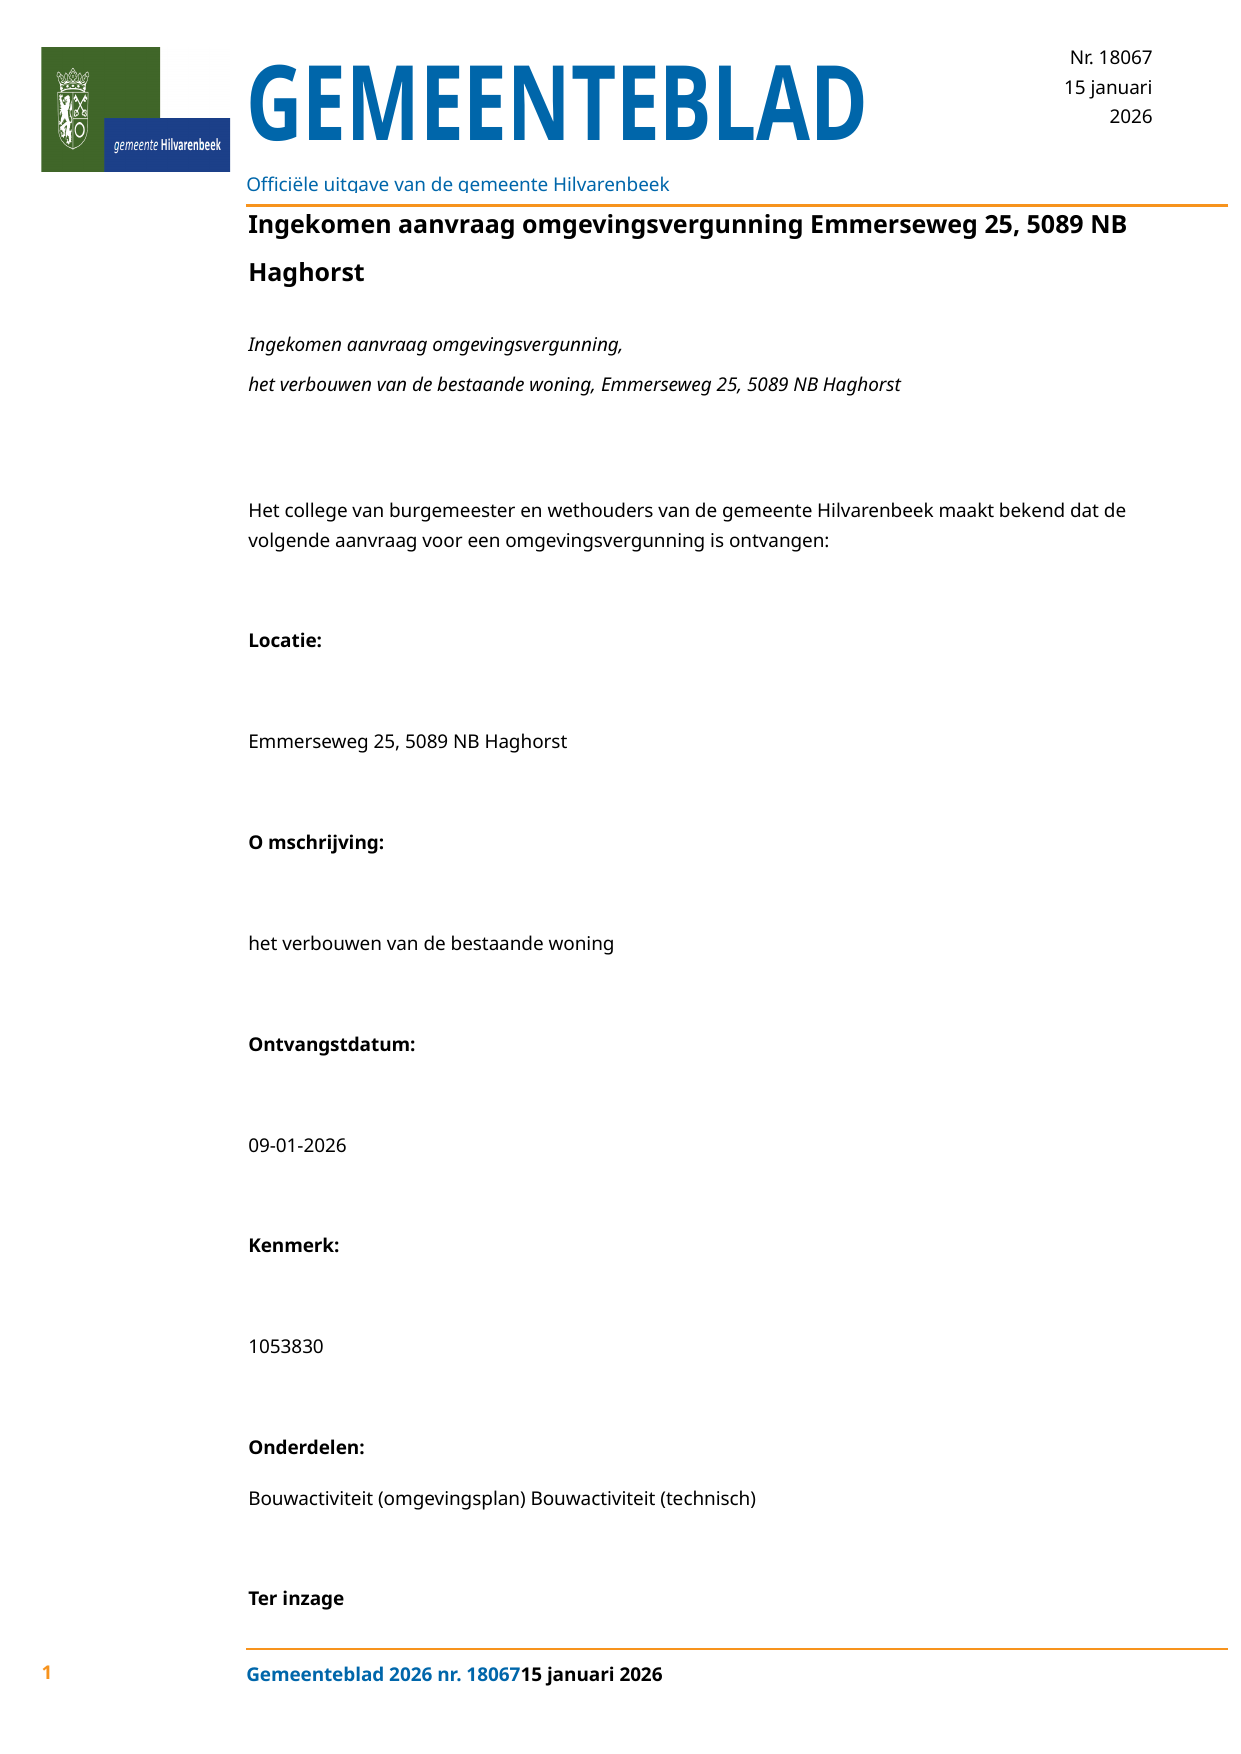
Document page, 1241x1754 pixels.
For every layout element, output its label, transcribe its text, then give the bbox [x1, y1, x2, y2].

text 09-01-2026 [248, 1132, 1152, 1158]
text Ingekomen aanvraag omgevingsvergunning, [248, 331, 1152, 357]
text Het college van burgemeester en wethouders van de gemeente Hilvarenbeek maakt bekend dat de volgende aanvraag voor een omgevingsvergunning is ontvangen: [248, 497, 1152, 553]
text Bouwactiviteit (omgevingsplan) Bouwactiviteit (technisch) [248, 1485, 1152, 1511]
text Emmerseweg 25, 5089 NB Haghorst [248, 728, 1152, 754]
text het verbouwen van de bestaande woning [248, 930, 1152, 956]
text het verbouwen van de bestaande woning, Emmerseweg 25, 5089 NB Haghorst [248, 371, 1152, 396]
text 1053830 [248, 1333, 1152, 1359]
picture [41, 47, 231, 172]
text Onderdelen: [248, 1434, 1152, 1460]
text Ingekomen aanvraag omgevingsvergunning Emmerseweg 25, 5089 NB Haghorst [248, 207, 1152, 288]
text O mschrijving: [248, 829, 1152, 855]
text Ontvangstdatum: [248, 1031, 1152, 1057]
text Kenmerk: [248, 1233, 1152, 1258]
text Locatie: [248, 628, 1152, 653]
text Ter inzage [248, 1586, 1152, 1611]
